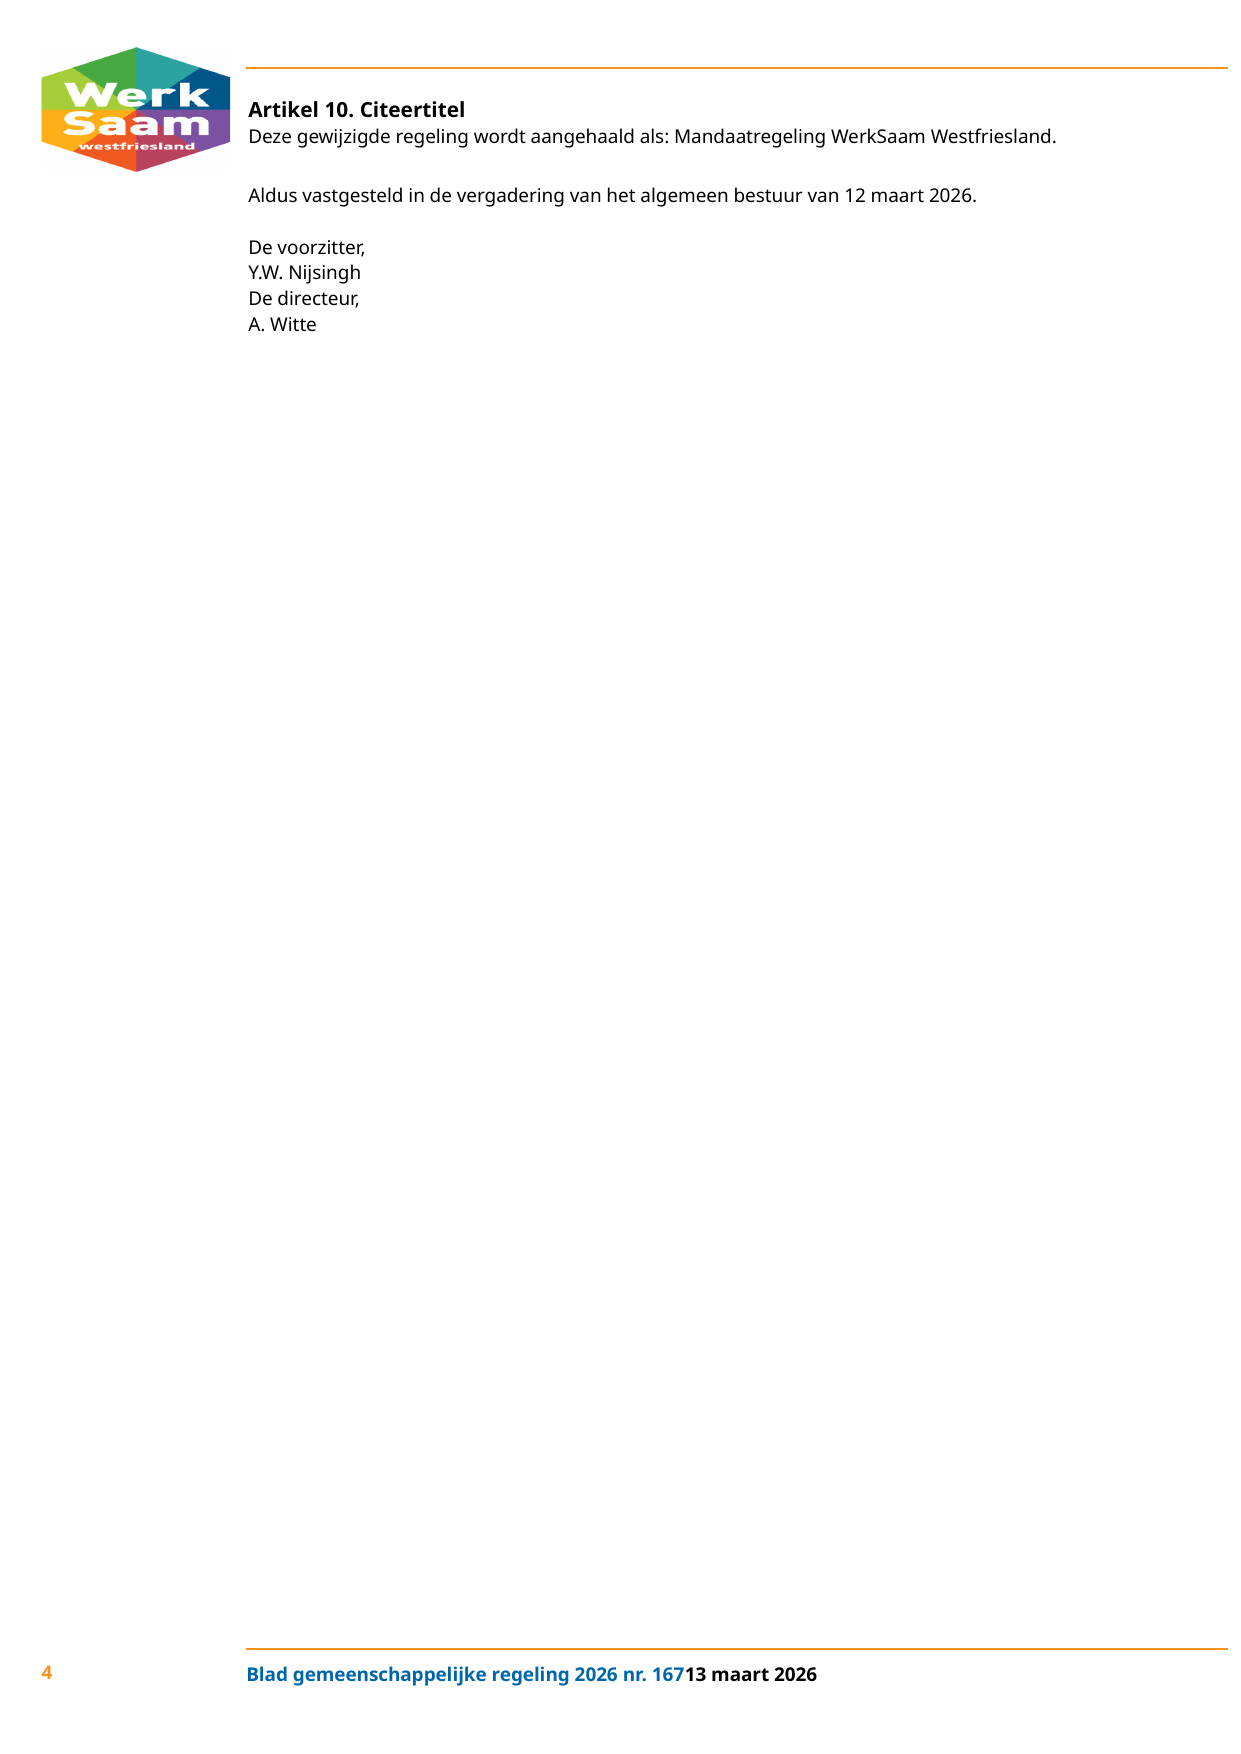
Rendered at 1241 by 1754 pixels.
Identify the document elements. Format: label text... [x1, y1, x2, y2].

text Y.W. Nijsingh [248, 259, 1152, 285]
picture [41, 47, 231, 172]
text Artikel 10. Citeertitel [248, 95, 1152, 123]
text Aldus vastgesteld in de vergadering van het algemeen bestuur van 12 maart 2026. [248, 182, 1152, 208]
text Deze gewijzigde regeling wordt aangehaald als: Mandaatregeling WerkSaam Westfriesland. [248, 123, 1152, 149]
text De directeur, [248, 285, 1152, 311]
text De voorzitter, [248, 234, 1152, 259]
text A. Witte [248, 311, 1152, 337]
